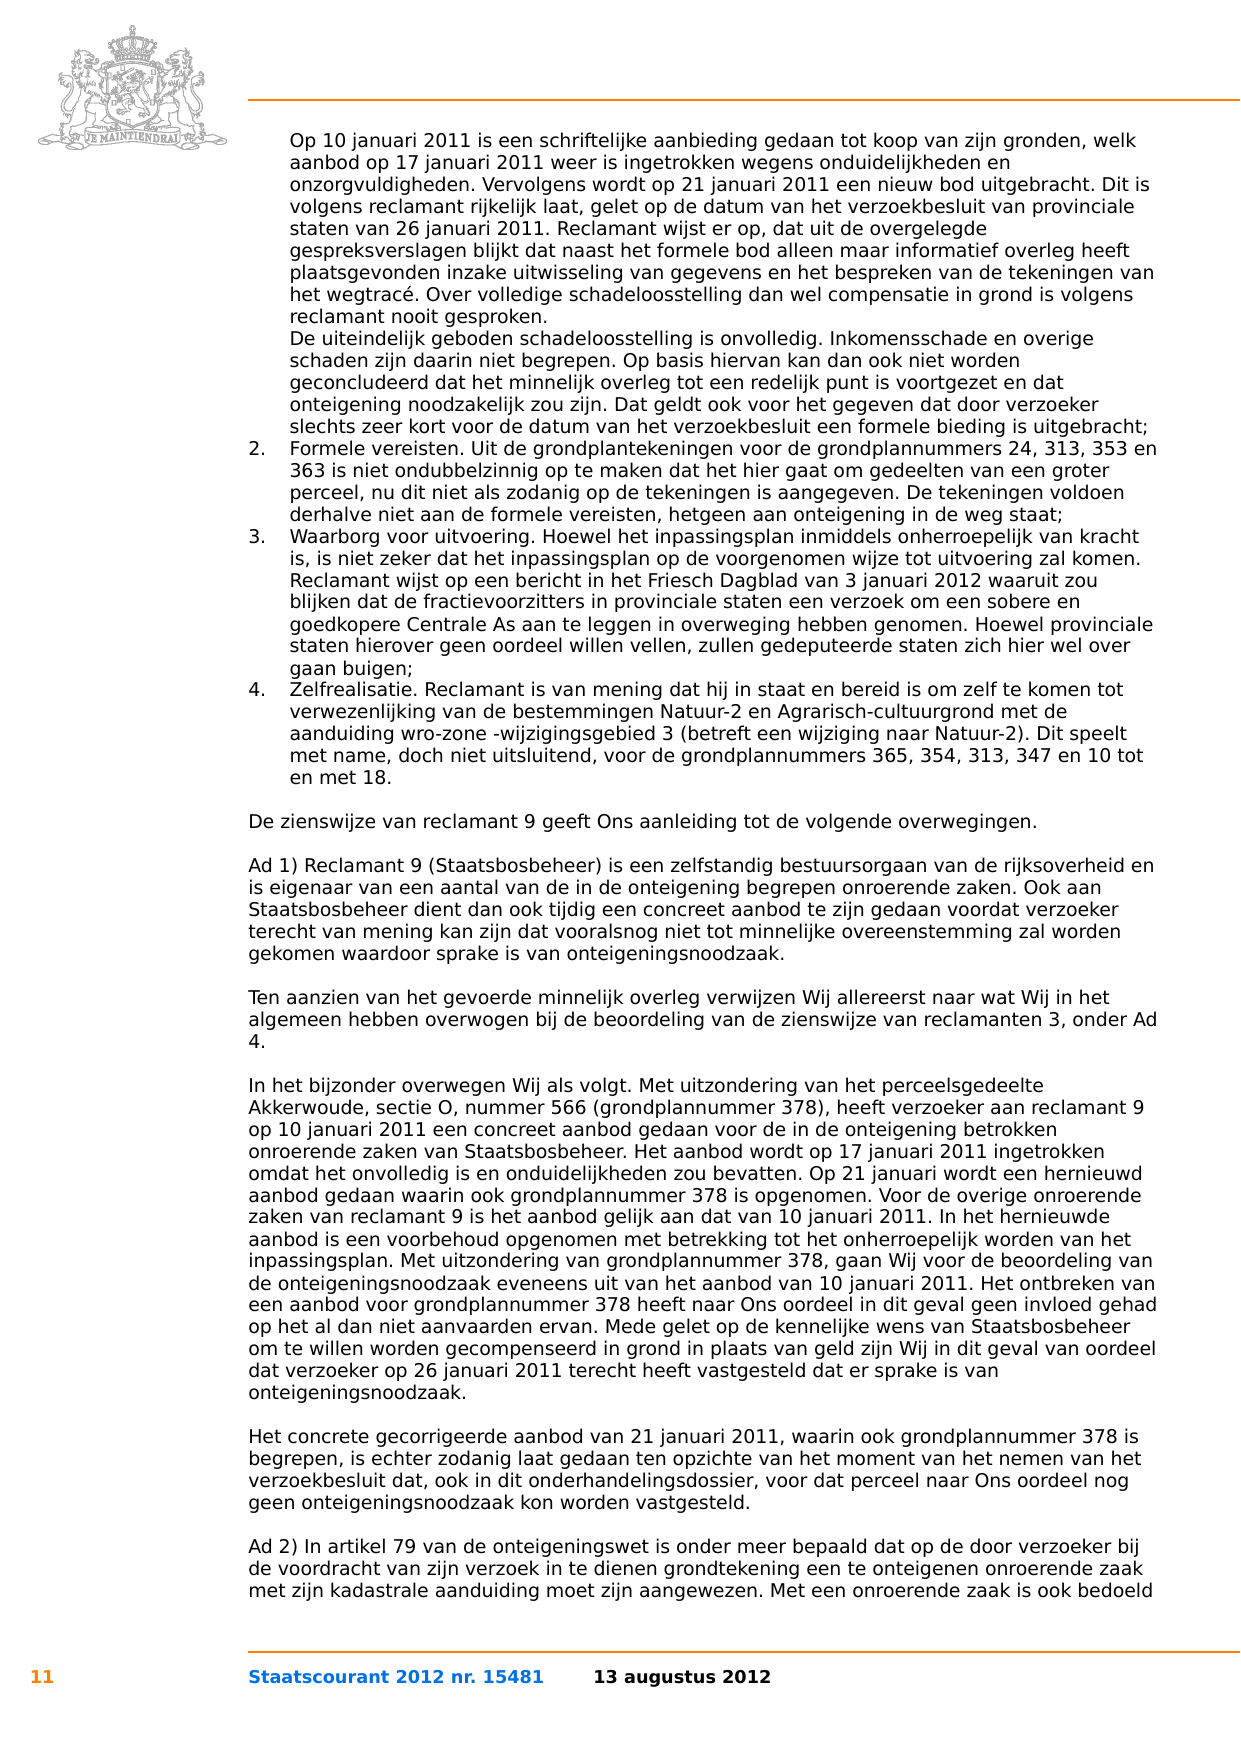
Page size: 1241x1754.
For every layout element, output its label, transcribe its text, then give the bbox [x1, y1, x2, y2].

text 2. Formele vereisten. Uit de grondplantekeningen voor de grondplannummers 24, 313, 353 en 363 is niet ondubbelzinnig op te maken dat het hier gaat om gedeelten van een groter perceel, nu dit niet als zodanig op de tekeningen is aangegeven. De tekeningen voldoen derhalve niet aan de formele vereisten, hetgeen aan onteigening in de weg staat; [248, 438, 1163, 526]
picture [38, 25, 227, 150]
text Ten aanzien van het gevoerde minnelijk overleg verwijzen Wij allereerst naar wat Wij in het algemeen hebben overwogen bij de beoordeling van de zienswijze van reclamanten 3, onder Ad 4. [248, 987, 1163, 1053]
text Ad 1) Reclamant 9 (Staatsbosbeheer) is een zelfstandig bestuursorgaan van de rijksoverheid en is eigenaar van een aantal van de in de onteigening begrepen onroerende zaken. Ook aan Staatsbosbeheer dient dan ook tijdig een concreet aanbod te zijn gedaan voordat verzoeker terecht van mening kan zijn dat vooralsnog niet tot minnelijke overeenstemming zal worden gekomen waardoor sprake is van onteigeningsnoodzaak. [248, 855, 1163, 965]
text 3. Waarborg voor uitvoering. Hoewel het inpassingsplan inmiddels onherroepelijk van kracht is, is niet zeker dat het inpassingsplan op de voorgenomen wijze tot uitvoering zal komen. Reclamant wijst op een bericht in het Friesch Dagblad van 3 januari 2012 waaruit zou blijken dat de fractievoorzitters in provinciale staten een verzoek om een sobere en goedkopere Centrale As aan te leggen in overweging hebben genomen. Hoewel provinciale staten hierover geen oordeel willen vellen, zullen gedeputeerde staten zich hier wel over gaan buigen; [248, 526, 1163, 679]
text De zienswijze van reclamant 9 geeft Ons aanleiding tot de volgende overwegingen. [248, 811, 1163, 833]
text Het concrete gecorrigeerde aanbod van 21 januari 2011, waarin ook grondplannummer 378 is begrepen, is echter zodanig laat gedaan ten opzichte van het moment van het nemen van het verzoekbesluit dat, ook in dit onderhandelingsdossier, voor dat perceel naar Ons oordeel nog geen onteigeningsnoodzaak kon worden vastgesteld. [248, 1426, 1163, 1514]
text Op 10 januari 2011 is een schriftelijke aanbieding gedaan tot koop van zijn gronden, welk aanbod op 17 januari 2011 weer is ingetrokken wegens onduidelijkheden en onzorgvuldigheden. Vervolgens wordt op 21 januari 2011 een nieuw bod uitgebracht. Dit is volgens reclamant rijkelijk laat, gelet op de datum van het verzoekbesluit van provinciale staten van 26 januari 2011. Reclamant wijst er op, dat uit de overgelegde gespreksverslagen blijkt dat naast het formele bod alleen maar informatief overleg heeft plaatsgevonden inzake uitwisseling van gegevens en het bespreken van de tekeningen van het wegtracé. Over volledige schadeloosstelling dan wel compensatie in grond is volgens reclamant nooit gesproken. [289, 130, 1163, 328]
text De uiteindelijk geboden schadeloosstelling is onvolledig. Inkomensschade en overige schaden zijn daarin niet begrepen. Op basis hiervan kan dan ook niet worden geconcludeerd dat het minnelijk overleg tot een redelijk punt is voortgezet en dat onteigening noodzakelijk zou zijn. Dat geldt ook voor het gegeven dat door verzoeker slechts zeer kort voor de datum van het verzoekbesluit een formele bieding is uitgebracht; [289, 328, 1163, 438]
text Ad 2) In artikel 79 van de onteigeningswet is onder meer bepaald dat op de door verzoeker bij de voordracht van zijn verzoek in te dienen grondtekening een te onteigenen onroerende zaak met zijn kadastrale aanduiding moet zijn aangewezen. Met een onroerende zaak is ook bedoeld [248, 1536, 1163, 1602]
text 4. Zelfrealisatie. Reclamant is van mening dat hij in staat en bereid is om zelf te komen tot verwezenlijking van de bestemmingen Natuur-2 en Agrarisch-cultuurgrond met de aanduiding wro-zone -wijzigingsgebied 3 (betreft een wijziging naar Natuur-2). Dit speelt met name, doch niet uitsluitend, voor de grondplannummers 365, 354, 313, 347 en 10 tot en met 18. [248, 679, 1163, 789]
text In het bijzonder overwegen Wij als volgt. Met uitzondering van het perceelsgedeelte Akkerwoude, sectie O, nummer 566 (grondplannummer 378), heeft verzoeker aan reclamant 9 op 10 januari 2011 een concreet aanbod gedaan voor de in de onteigening betrokken onroerende zaken van Staatsbosbeheer. Het aanbod wordt op 17 januari 2011 ingetrokken omdat het onvolledig is en onduidelijkheden zou bevatten. Op 21 januari wordt een hernieuwd aanbod gedaan waarin ook grondplannummer 378 is opgenomen. Voor de overige onroerende zaken van reclamant 9 is het aanbod gelijk aan dat van 10 januari 2011. In het hernieuwde aanbod is een voorbehoud opgenomen met betrekking tot het onherroepelijk worden van het inpassingsplan. Met uitzondering van grondplannummer 378, gaan Wij voor de beoordeling van de onteigeningsnoodzaak eveneens uit van het aanbod van 10 januari 2011. Het ontbreken van een aanbod voor grondplannummer 378 heeft naar Ons oordeel in dit geval geen invloed gehad op het al dan niet aanvaarden ervan. Mede gelet op de kennelijke wens van Staatsbosbeheer om te willen worden gecompenseerd in grond in plaats van geld zijn Wij in dit geval van oordeel dat verzoeker op 26 januari 2011 terecht heeft vastgesteld dat er sprake is van onteigeningsnoodzaak. [248, 1074, 1163, 1404]
